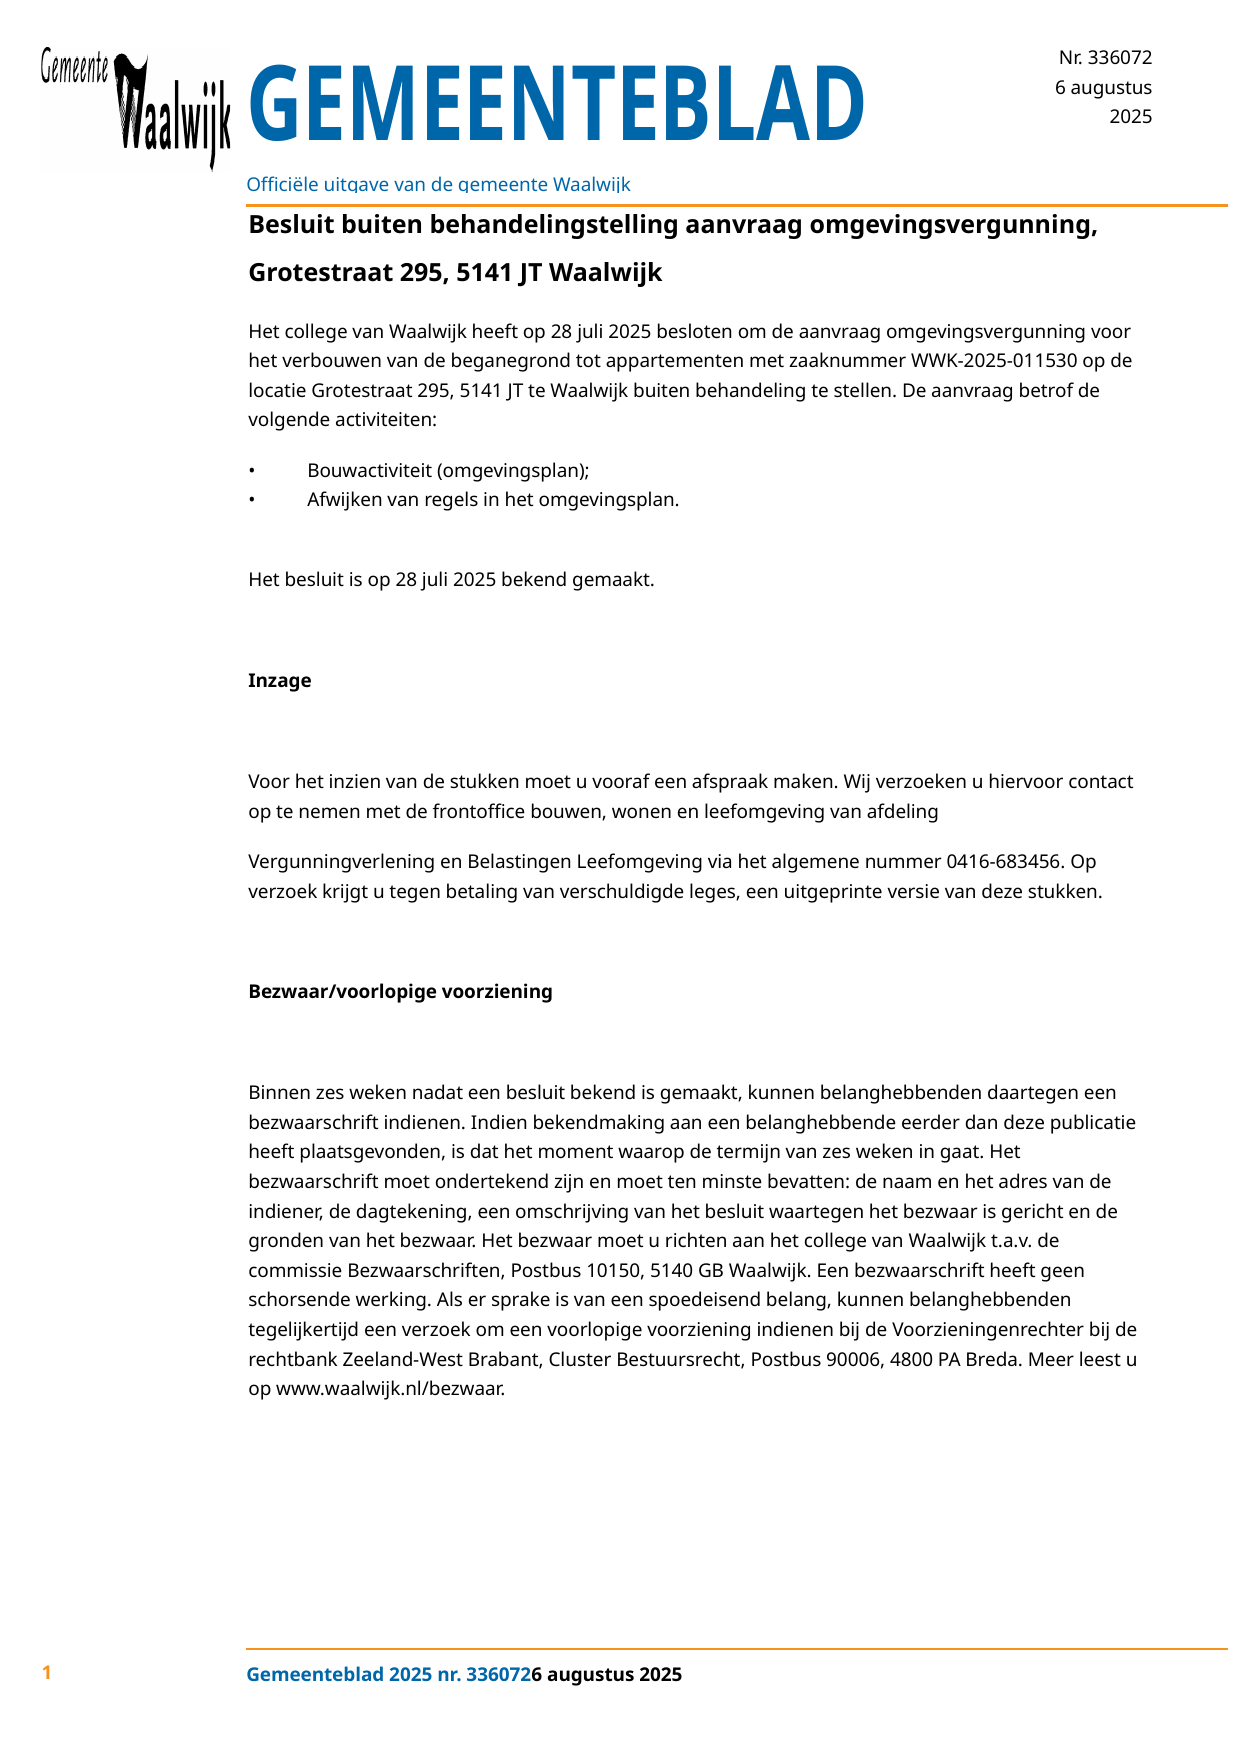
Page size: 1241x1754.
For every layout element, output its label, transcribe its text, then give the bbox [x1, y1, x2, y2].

text Binnen zes weken nadat een besluit bekend is gemaakt, kunnen belanghebbenden daartegen een bezwaarschrift indienen. Indien bekendmaking aan een belanghebbende eerder dan deze publicatie heeft plaatsgevonden, is dat het moment waarop de termijn van zes weken in gaat. Het bezwaarschrift moet ondertekend zijn en moet ten minste bevatten: de naam en het adres van de indiener, de dagtekening, een omschrijving van het besluit waartegen het bezwaar is gericht en de gronden van het bezwaar. Het bezwaar moet u richten aan het college van Waalwijk t.a.v. de commissie Bezwaarschriften, Postbus 10150, 5140 GB Waalwijk. Een bezwaarschrift heeft geen schorsende werking. Als er sprake is van een spoedeisend belang, kunnen belanghebbenden tegelijkertijd een verzoek om een voorlopige voorziening indienen bij de Voorzieningenrechter bij de rechtbank Zeeland-West Brabant, Cluster Bestuursrecht, Postbus 90006, 4800 PA Breda. Meer leest u op www.waalwijk.nl/bezwaar. [248, 1079, 1152, 1401]
list Afwijken van regels in het omgevingsplan. [248, 487, 1152, 512]
text Bezwaar/voorlopige voorziening [248, 979, 1152, 1004]
text Het college van Waalwijk heeft op 28 juli 2025 besloten om de aanvraag omgevingsvergunning voor het verbouwen van de beganegrond tot appartementen met zaaknummer WWK-2025-011530 op de locatie Grotestraat 295, 5141 JT te Waalwijk buiten behandeling te stellen. De aanvraag betrof de volgende activiteiten: [248, 318, 1152, 432]
text Besluit buiten behandelingstelling aanvraag omgevingsvergunning, Grotestraat 295, 5141 JT Waalwijk [248, 207, 1152, 288]
text Inzage [248, 667, 1152, 693]
text Voor het inzien van de stukken moet u vooraf een afspraak maken. Wij verzoeken u hiervoor contact op te nemen met de frontoffice bouwen, wonen en leefomgeving van afdeling [248, 768, 1152, 824]
picture [41, 47, 231, 172]
list Bouwactiviteit (omgevingsplan); [248, 457, 1152, 483]
text Het besluit is op 28 juli 2025 bekend gemaakt. [248, 567, 1152, 592]
text Vergunningverlening en Belastingen Leefomgeving via het algemene nummer 0416-683456. Op verzoek krijgt u tegen betaling van verschuldigde leges, een uitgeprinte versie van deze stukken. [248, 848, 1152, 904]
